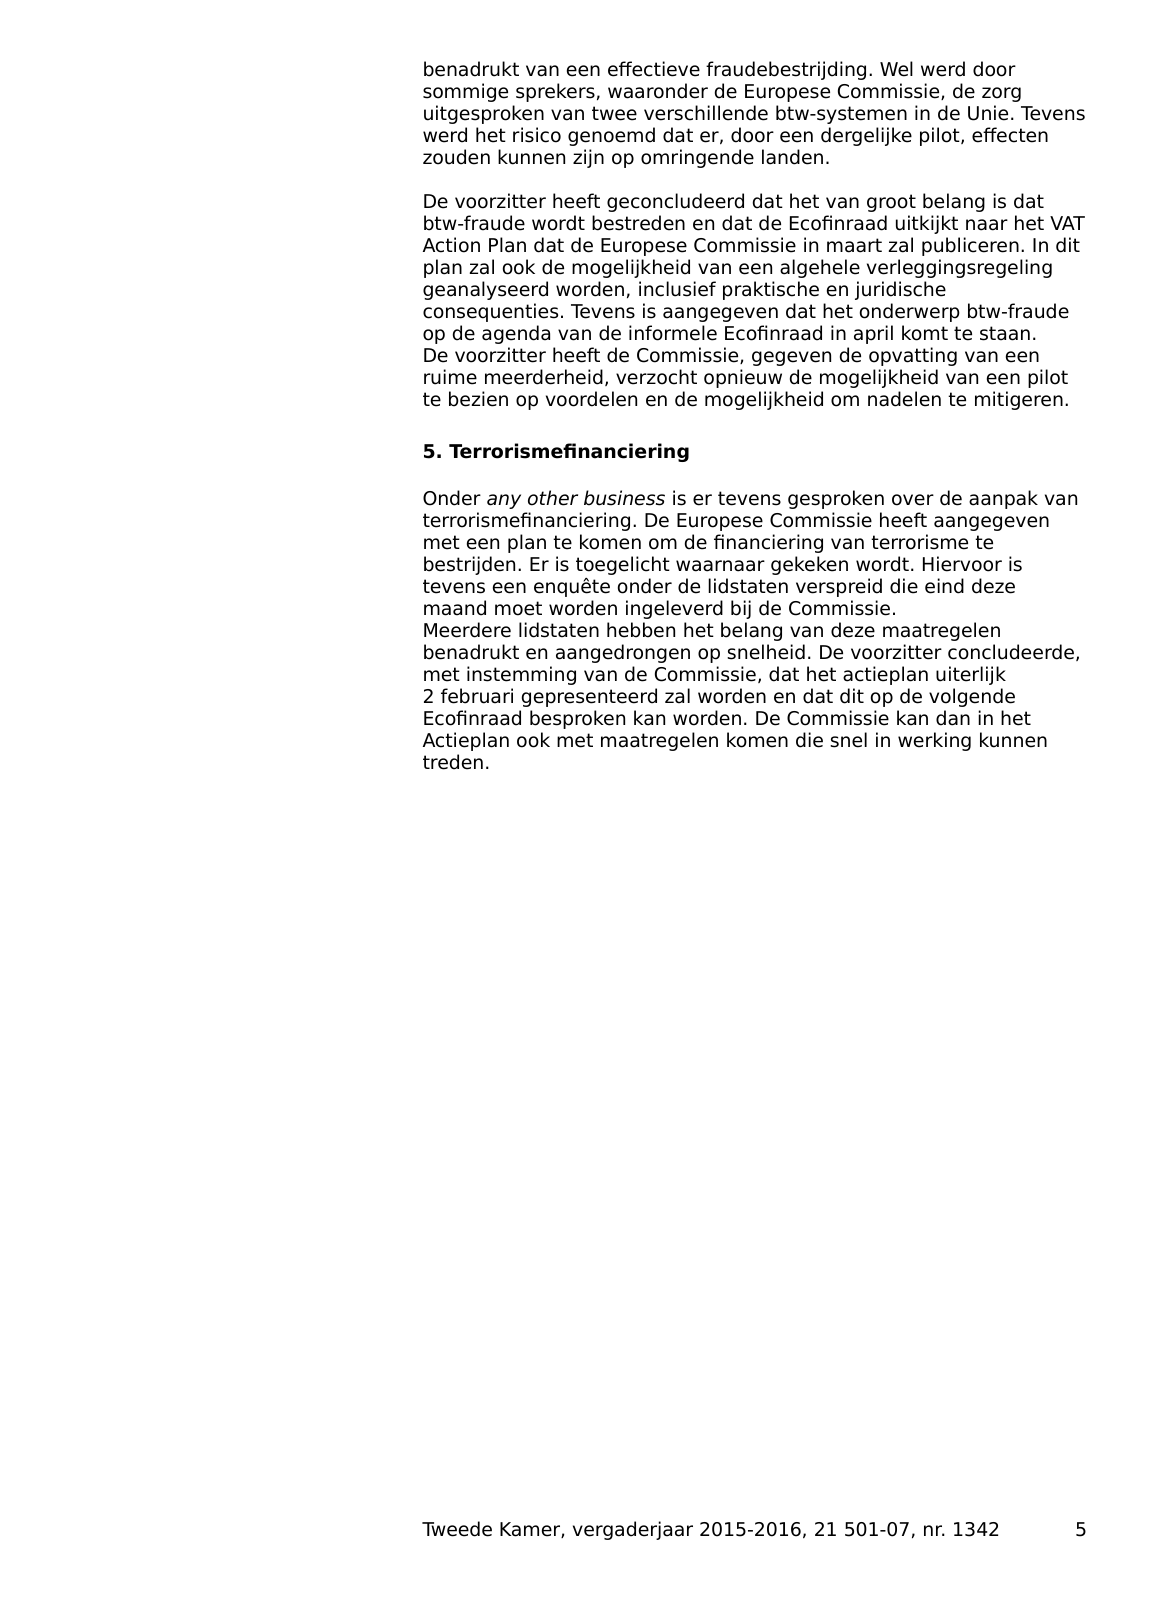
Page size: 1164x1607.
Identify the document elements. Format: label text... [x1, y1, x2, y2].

text De voorzitter heeft de Commissie, gegeven de opvatting van een ruime meerderheid, verzocht opnieuw de mogelijkheid van een pilot te bezien op voordelen en de mogelijkheid om nadelen te mitigeren. [422, 345, 1087, 411]
text Meerdere lidstaten hebben het belang van deze maatregelen benadrukt en aangedrongen op snelheid. De voorzitter concludeerde, met instemming van de Commissie, dat het actieplan uiterlijk 2 februari gepresenteerd zal worden en dat dit op de volgende Ecofinraad besproken kan worden. De Commissie kan dan in het Actieplan ook met maatregelen komen die snel in werking kunnen treden. [422, 620, 1087, 774]
subtitle 5. Terrorismefinanciering [422, 441, 1087, 463]
text benadrukt van een effectieve fraudebestrijding. Wel werd door sommige sprekers, waaronder de Europese Commissie, de zorg uitgesproken van twee verschillende btw-systemen in de Unie. Tevens werd het risico genoemd dat er, door een dergelijke pilot, effecten zouden kunnen zijn op omringende landen. [422, 59, 1087, 169]
text Onder any other business is er tevens gesproken over de aanpak van terrorismefinanciering. De Europese Commissie heeft aangegeven met een plan te komen om de financiering van terrorisme te bestrijden. Er is toegelicht waarnaar gekeken wordt. Hiervoor is tevens een enquête onder de lidstaten verspreid die eind deze maand moet worden ingeleverd bij de Commissie. [422, 488, 1087, 620]
text De voorzitter heeft geconcludeerd dat het van groot belang is dat btw-fraude wordt bestreden en dat de Ecofinraad uitkijkt naar het VAT Action Plan dat de Europese Commissie in maart zal publiceren. In dit plan zal ook de mogelijkheid van een algehele verleggingsregeling geanalyseerd worden, inclusief praktische en juridische consequenties. Tevens is aangegeven dat het onderwerp btw-fraude op de agenda van de informele Ecofinraad in april komt te staan. [422, 191, 1087, 345]
